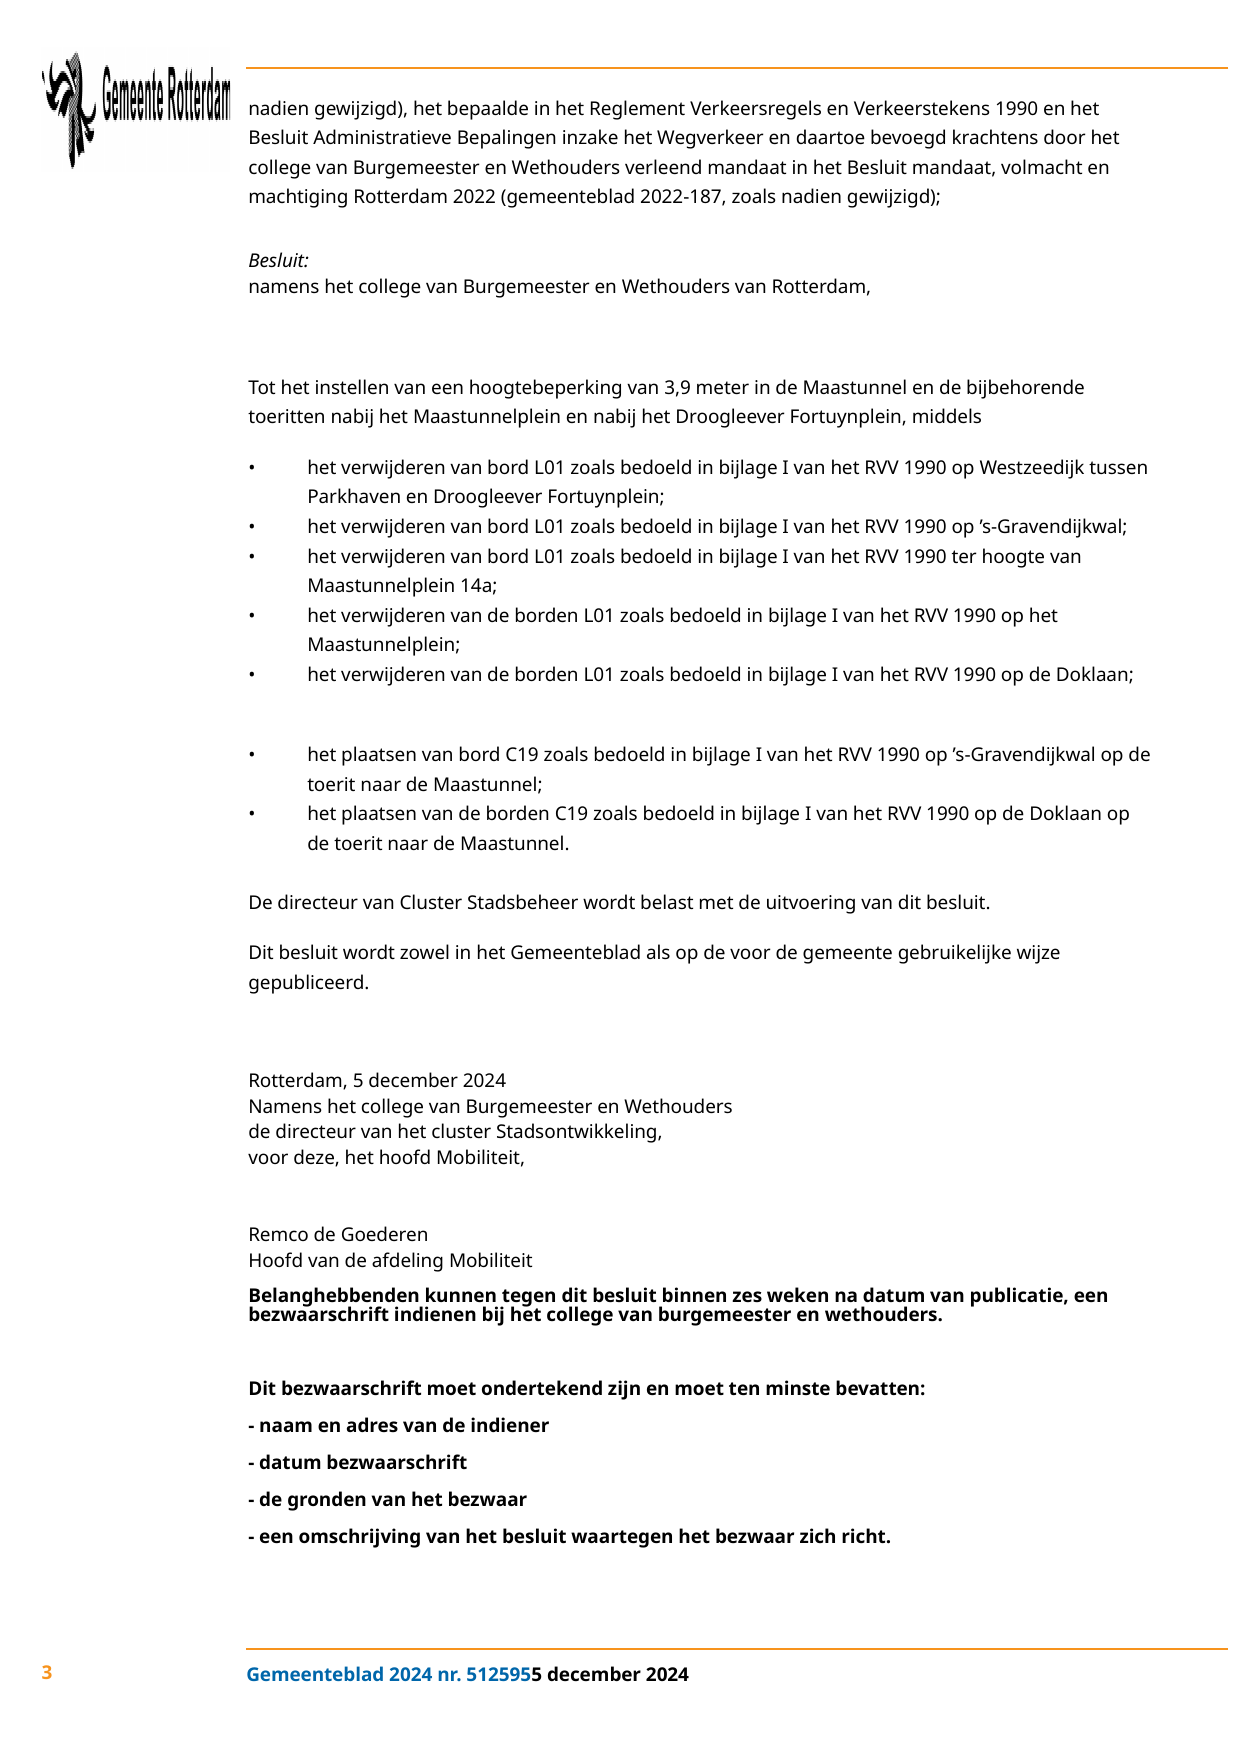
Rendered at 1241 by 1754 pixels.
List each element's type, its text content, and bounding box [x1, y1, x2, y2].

text namens het college van Burgemeester en Wethouders van Rotterdam, [248, 273, 1152, 299]
text Dit bezwaarschrift moet ondertekend zijn en moet ten minste bevatten: [248, 1380, 1152, 1399]
list het plaatsen van de borden C19 zoals bedoeld in bijlage I van het RVV 1990 op de Doklaan op de toerit naar de Maastunnel. [248, 800, 1152, 856]
list het verwijderen van de borden L01 zoals bedoeld in bijlage I van het RVV 1990 op de Doklaan; [248, 661, 1152, 687]
text - datum bezwaarschrift [248, 1454, 1152, 1473]
text voor deze, het hoofd Mobiliteit, [248, 1144, 1152, 1170]
text de directeur van het cluster Stadsontwikkeling, [248, 1119, 1152, 1144]
text - naam en adres van de indiener [248, 1417, 1152, 1436]
text Belanghebbenden kunnen tegen dit besluit binnen zes weken na datum van publicatie, een bezwaarschrift indienen bij het college van burgemeester en wethouders. [248, 1287, 1152, 1325]
text Hoofd van de afdeling Mobiliteit [248, 1247, 1152, 1273]
text - de gronden van het bezwaar [248, 1491, 1152, 1510]
list het verwijderen van bord L01 zoals bedoeld in bijlage I van het RVV 1990 op ’s-Gravendijkwal; [248, 513, 1152, 539]
text Tot het instellen van een hoogtebeperking van 3,9 meter in de Maastunnel en de bijbehorende toeritten nabij het Maastunnelplein en nabij het Droogleever Fortuynplein, middels [248, 374, 1152, 429]
text Rotterdam, 5 december 2024 [248, 1067, 1152, 1093]
list het verwijderen van bord L01 zoals bedoeld in bijlage I van het RVV 1990 op Westzeedijk tussen Parkhaven en Droogleever Fortuynplein; [248, 454, 1152, 509]
text De directeur van Cluster Stadsbeheer wordt belast met de uitvoering van dit besluit. [248, 889, 1152, 915]
text Besluit: [248, 247, 1152, 273]
text Namens het college van Burgemeester en Wethouders [248, 1093, 1152, 1119]
text nadien gewijzigd), het bepaalde in het Reglement Verkeersregels en Verkeerstekens 1990 en het Besluit Administratieve Bepalingen inzake het Wegverkeer en daartoe bevoegd krachtens door het college van Burgemeester en Wethouders verleend mandaat in het Besluit mandaat, volmacht en machtiging Rotterdam 2022 (gemeenteblad 2022-187, zoals nadien gewijzigd); [248, 95, 1152, 209]
list het verwijderen van bord L01 zoals bedoeld in bijlage I van het RVV 1990 ter hoogte van Maastunnelplein 14a; [248, 543, 1152, 598]
list het plaatsen van bord C19 zoals bedoeld in bijlage I van het RVV 1990 op ’s-Gravendijkwal op de toerit naar de Maastunnel; [248, 741, 1152, 796]
picture [41, 47, 231, 172]
text Dit besluit wordt zowel in het Gemeenteblad als op de voor de gemeente gebruikelijke wijze gepubliceerd. [248, 939, 1152, 995]
text Remco de Goederen [248, 1222, 1152, 1247]
text - een omschrijving van het besluit waartegen het bezwaar zich richt. [248, 1528, 1152, 1547]
list het verwijderen van de borden L01 zoals bedoeld in bijlage I van het RVV 1990 op het Maastunnelplein; [248, 602, 1152, 657]
